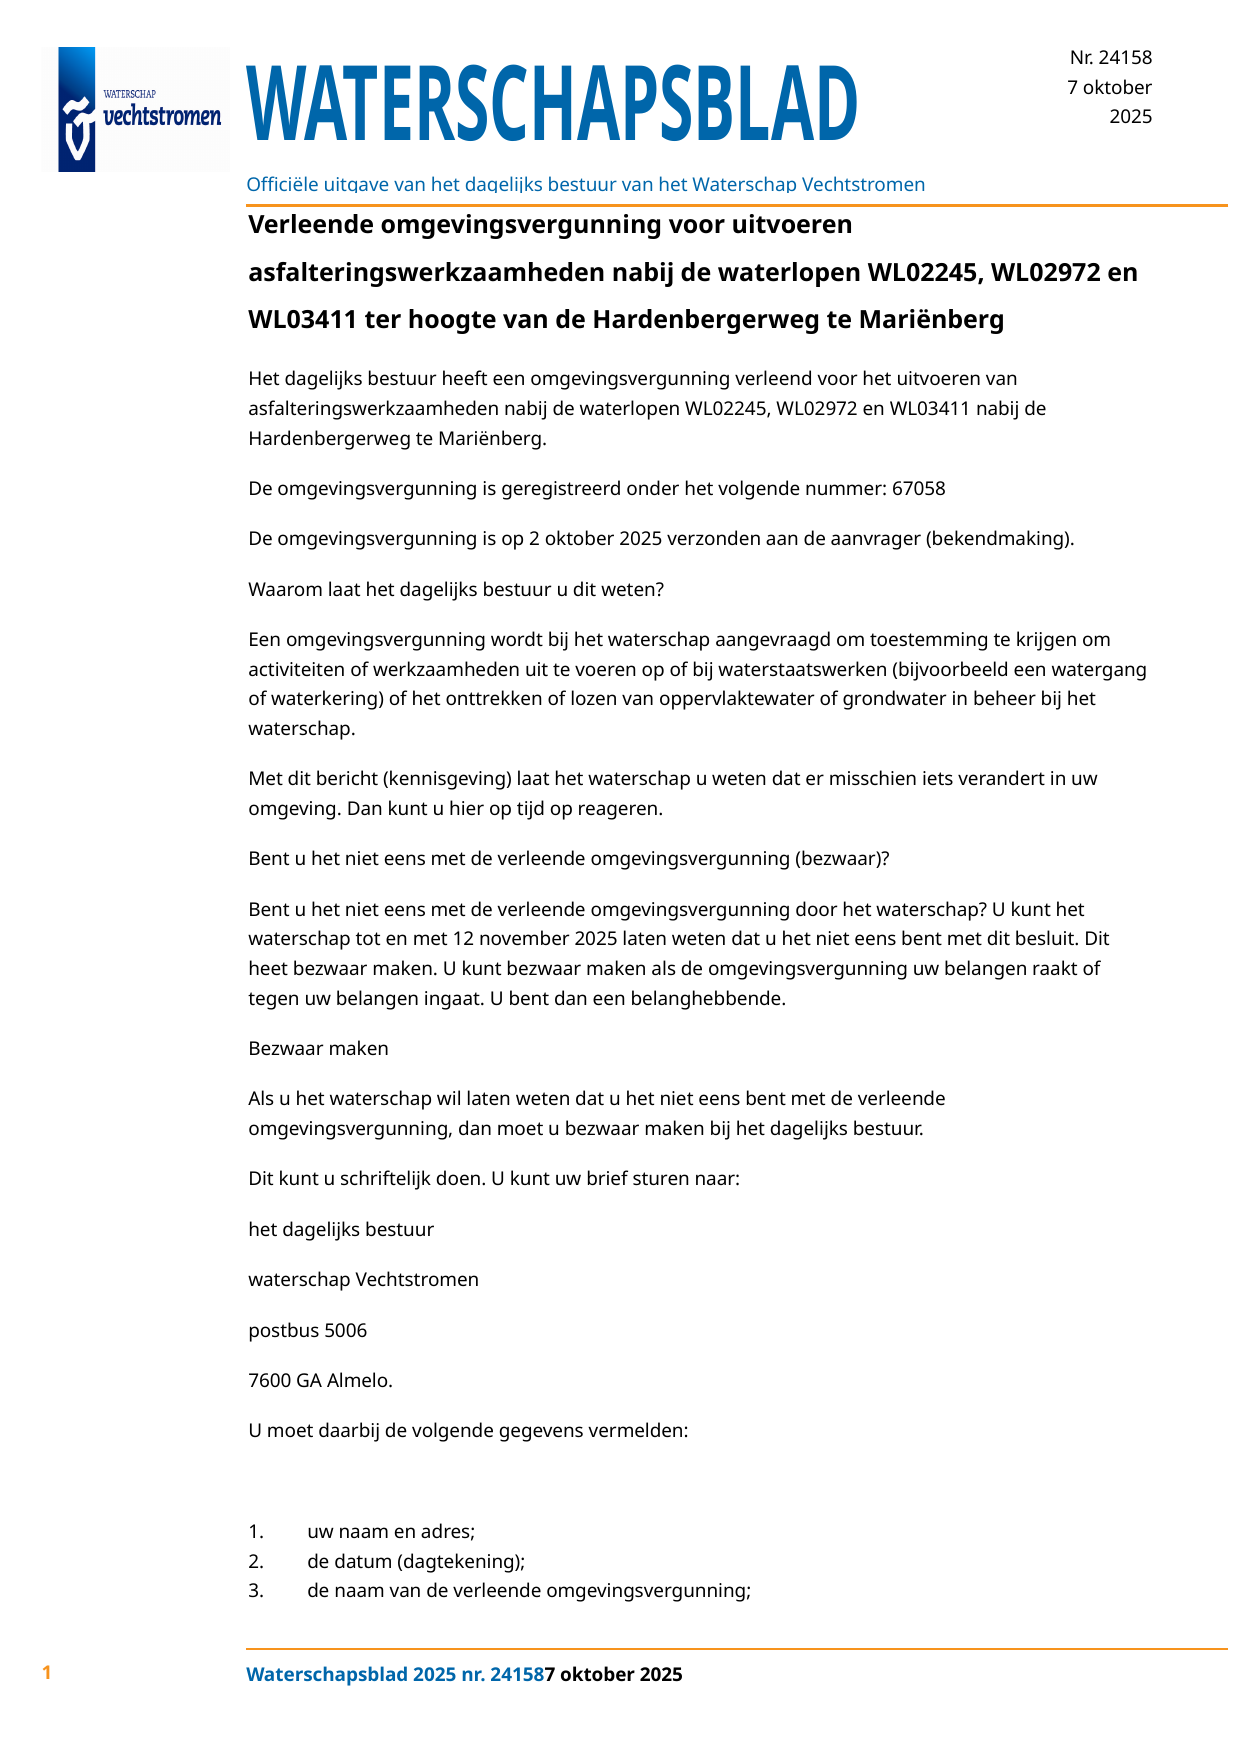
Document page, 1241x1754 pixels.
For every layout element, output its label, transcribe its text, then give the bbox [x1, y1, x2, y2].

list de naam van de verleende omgevingsvergunning; [248, 1578, 1152, 1603]
list uw naam en adres; [248, 1518, 1152, 1544]
text waterschap Vechtstromen [248, 1266, 1152, 1292]
picture [41, 47, 231, 172]
text De omgevingsvergunning is op 2 oktober 2025 verzonden aan de aanvrager (bekendmaking). [248, 526, 1152, 551]
list de datum (dagtekening); [248, 1548, 1152, 1574]
text Een omgevingsvergunning wordt bij het waterschap aangevraagd om toestemming te krijgen om activiteiten of werkzaamheden uit te voeren op of bij waterstaatswerken (bijvoorbeeld een watergang of waterkering) of het onttrekken of lozen van oppervlaktewater of grondwater in beheer bij het waterschap. [248, 626, 1152, 741]
text De omgevingsvergunning is geregistreerd onder het volgende nummer: 67058 [248, 475, 1152, 501]
text Bent u het niet eens met de verleende omgevingsvergunning door het waterschap? U kunt het waterschap tot en met 12 november 2025 laten weten dat u het niet eens bent met dit besluit. Dit heet bezwaar maken. U kunt bezwaar maken als de omgevingsvergunning uw belangen raakt of tegen uw belangen ingaat. U bent dan een belanghebbende. [248, 896, 1152, 1010]
text Met dit bericht (kennisgeving) laat het waterschap u weten dat er misschien iets verandert in uw omgeving. Dan kunt u hier op tijd op reageren. [248, 766, 1152, 821]
text Verleende omgevingsvergunning voor uitvoeren asfalteringswerkzaamheden nabij de waterlopen WL02245, WL02972 en WL03411 ter hoogte van de Hardenbergerweg te Mariënberg [248, 207, 1152, 336]
text 7600 GA Almelo. [248, 1367, 1152, 1393]
text Bent u het niet eens met de verleende omgevingsvergunning (bezwaar)? [248, 846, 1152, 871]
text het dagelijks bestuur [248, 1216, 1152, 1242]
text postbus 5006 [248, 1317, 1152, 1342]
text Het dagelijks bestuur heeft een omgevingsvergunning verleend voor het uitvoeren van asfalteringswerkzaamheden nabij de waterlopen WL02245, WL02972 en WL03411 nabij de Hardenbergerweg te Mariënberg. [248, 366, 1152, 450]
text Als u het waterschap wil laten weten dat u het niet eens bent met de verleende omgevingsvergunning, dan moet u bezwaar maken bij het dagelijks bestuur. [248, 1086, 1152, 1141]
text Bezwaar maken [248, 1035, 1152, 1061]
text U moet daarbij de volgende gegevens vermelden: [248, 1418, 1152, 1443]
text Dit kunt u schriftelijk doen. U kunt uw brief sturen naar: [248, 1166, 1152, 1191]
text Waarom laat het dagelijks bestuur u dit weten? [248, 576, 1152, 602]
